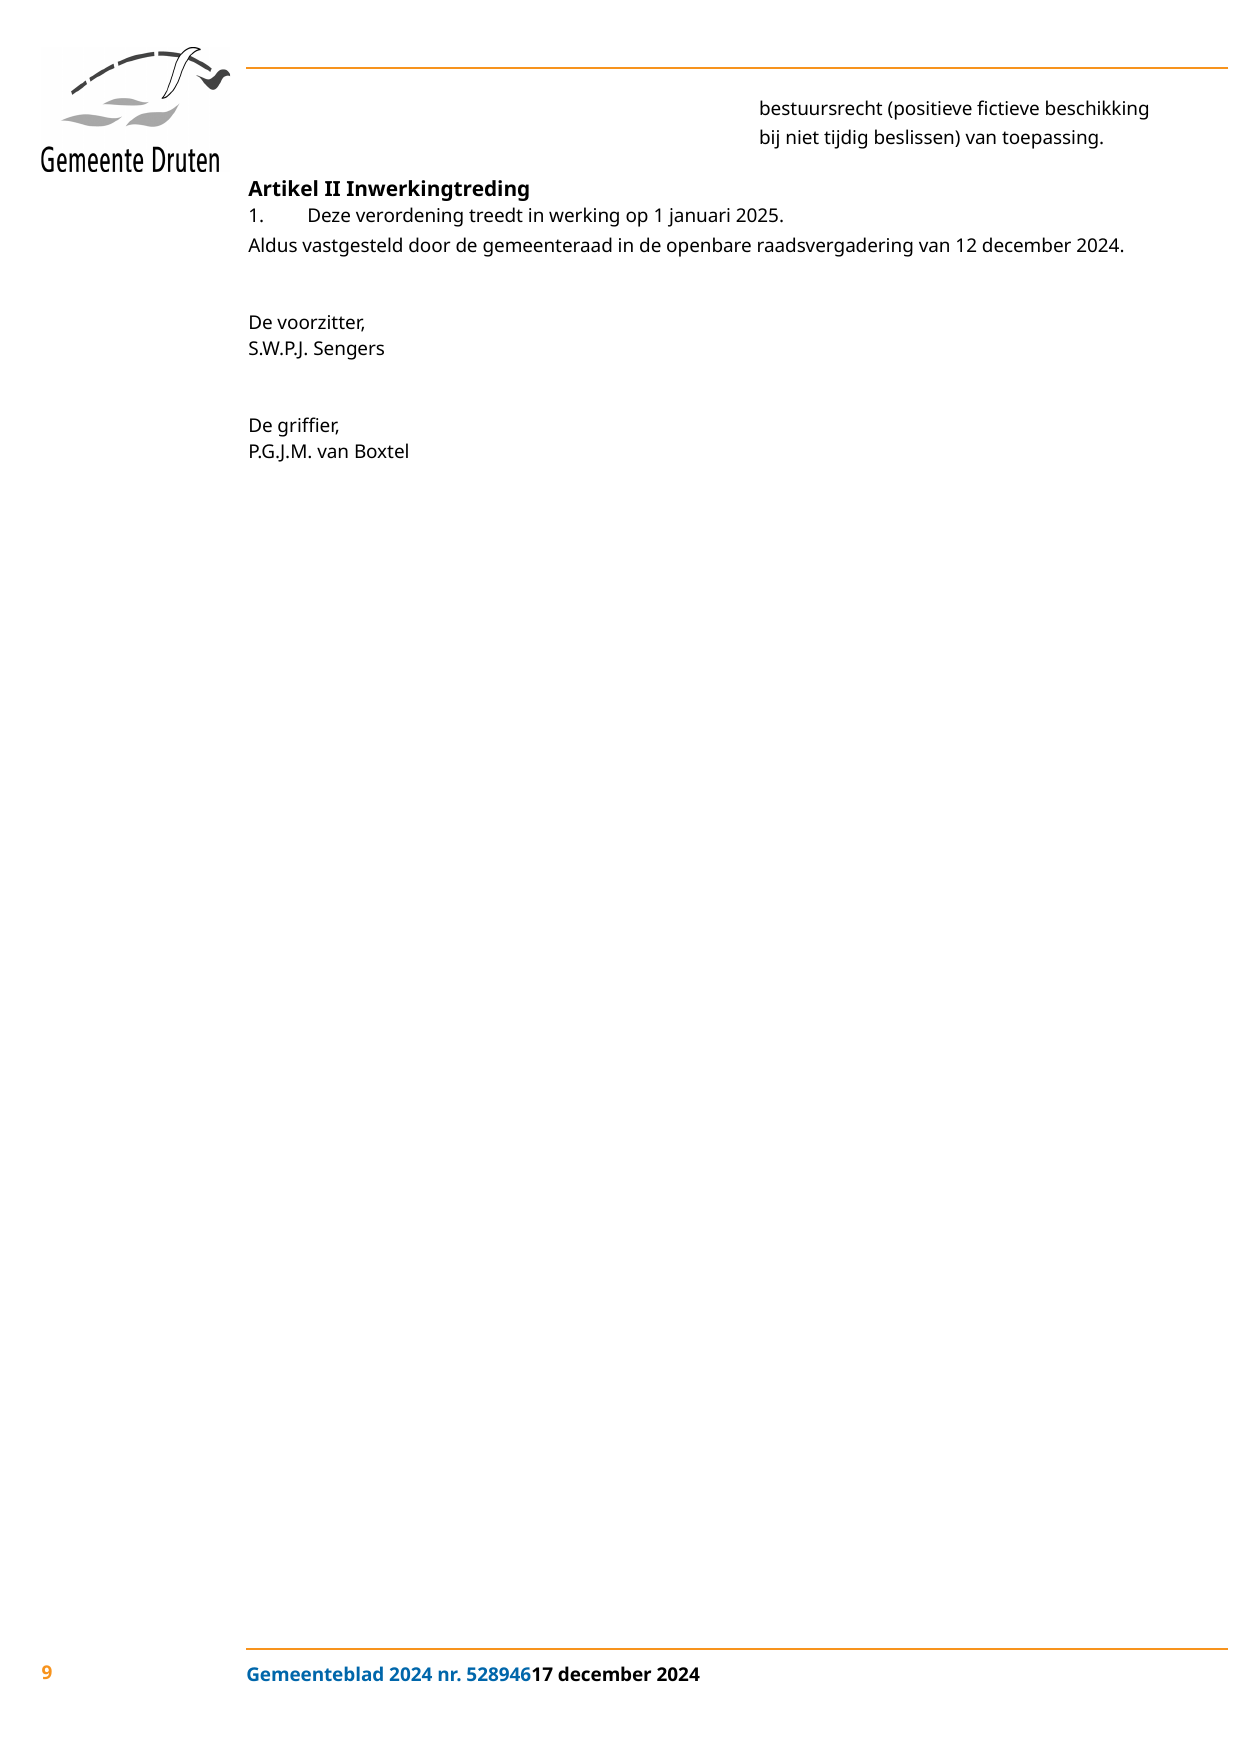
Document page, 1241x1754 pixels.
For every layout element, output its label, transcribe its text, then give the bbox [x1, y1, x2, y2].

text P.G.J.M. van Boxtel [248, 438, 1152, 464]
table_cell bestuursrecht (positieve fictieve beschikking bij niet tijdig beslissen) van toepassing. [700, 95, 1152, 150]
list Deze verordening treedt in werking op 1 januari 2025. [248, 203, 1152, 228]
text De voorzitter, [248, 309, 1152, 335]
text Artikel II Inwerkingtreding [248, 174, 1152, 203]
table_cell [248, 95, 700, 150]
text De griffier, [248, 412, 1152, 438]
text S.W.P.J. Sengers [248, 335, 1152, 361]
text Aldus vastgesteld door de gemeenteraad in de openbare raadsvergadering van 12 december 2024. [248, 232, 1152, 258]
picture [41, 47, 231, 172]
